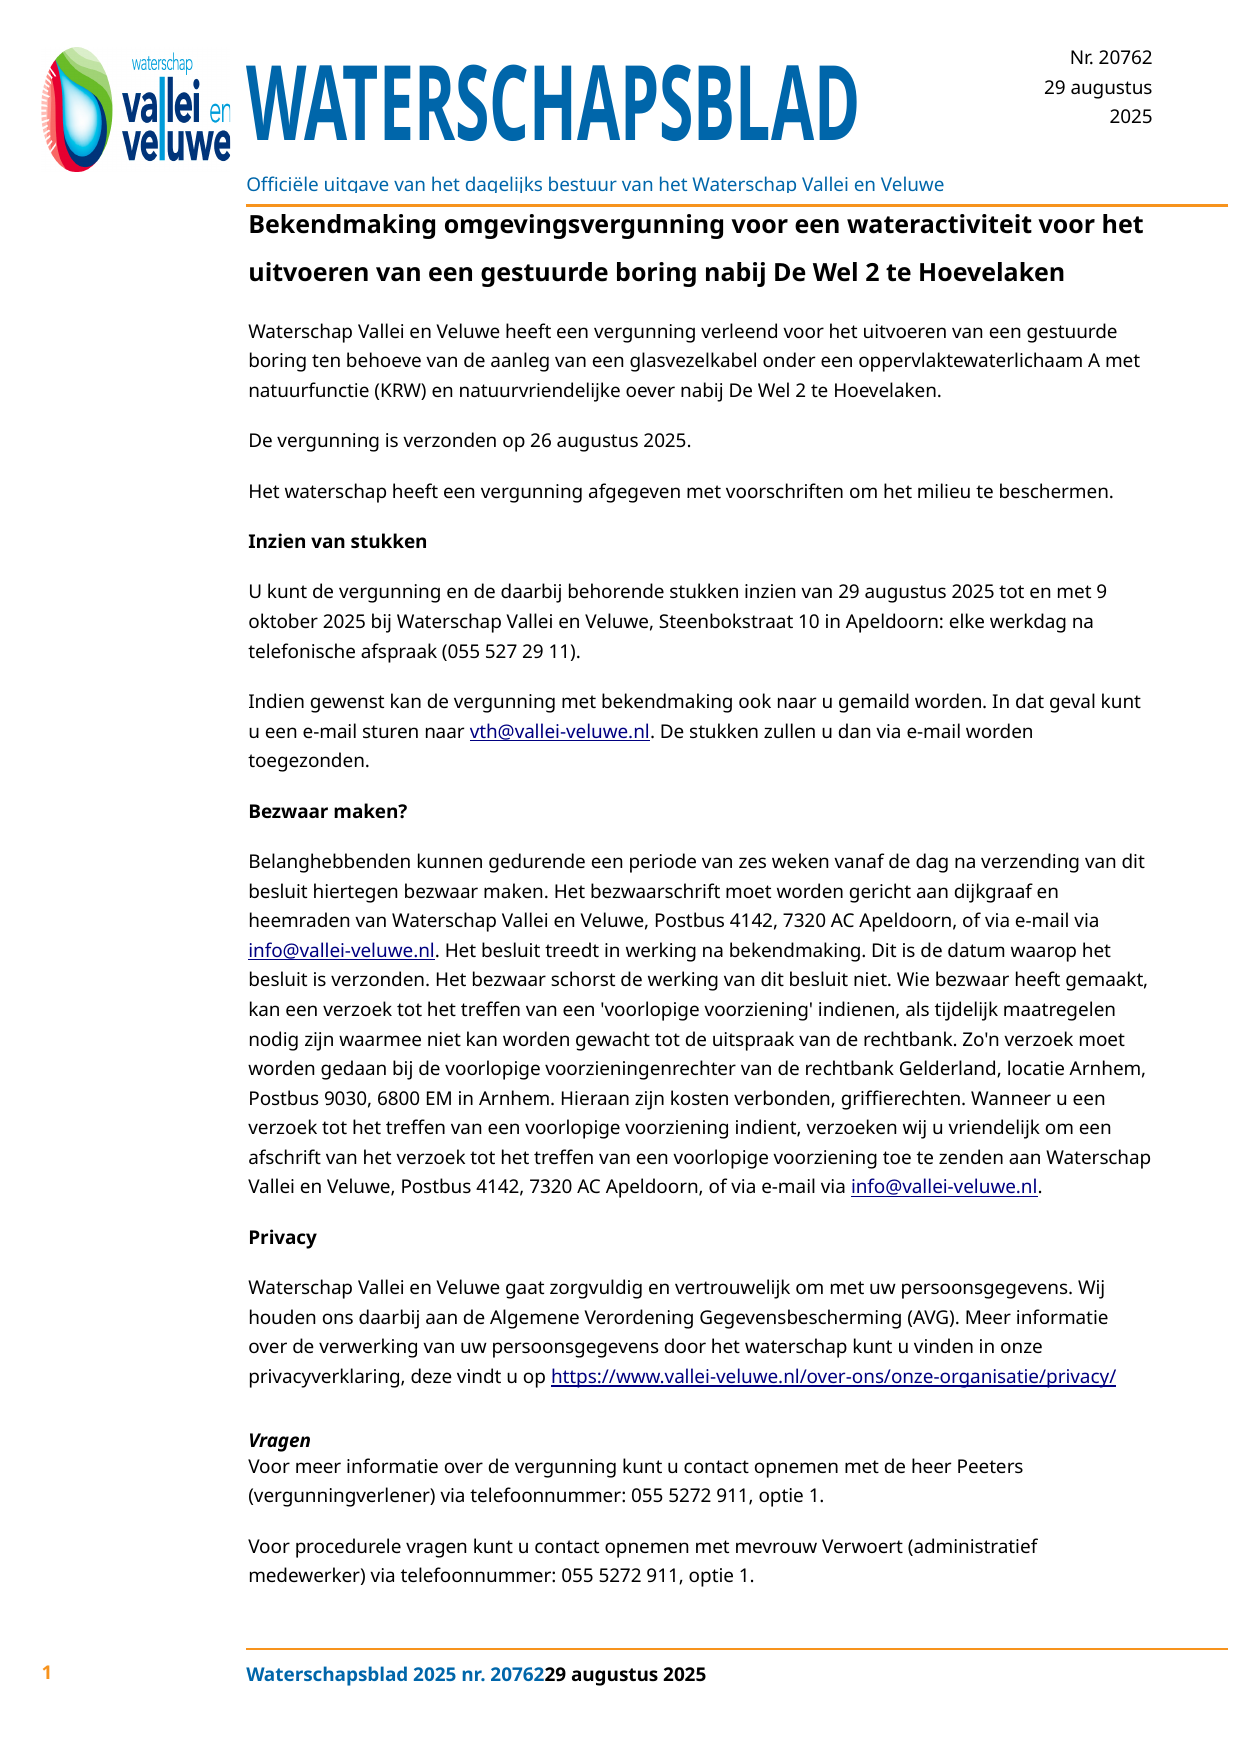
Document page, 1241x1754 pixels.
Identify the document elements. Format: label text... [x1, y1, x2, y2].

text Voor procedurele vragen kunt u contact opnemen met mevrouw Verwoert (administratief medewerker) via telefoonnummer: 055 5272 911, optie 1. [248, 1533, 1152, 1588]
text U kunt de vergunning en de daarbij behorende stukken inzien van 29 augustus 2025 tot en met 9 oktober 2025 bij Waterschap Vallei en Veluwe, Steenbokstraat 10 in Apeldoorn: elke werkdag na telefonische afspraak (055 527 29 11). [248, 579, 1152, 664]
text Het waterschap heeft een vergunning afgegeven met voorschriften om het milieu te beschermen. [248, 478, 1152, 504]
text Voor meer informatie over de vergunning kunt u contact opnemen met de heer Peeters (vergunningverlener) via telefoonnummer: 055 5272 911, optie 1. [248, 1453, 1152, 1508]
text Indien gewenst kan de vergunning met bekendmaking ook naar u gemaild worden. In dat geval kunt u een e-mail sturen naar vth@vallei-veluwe.nl. De stukken zullen u dan via e-mail worden toegezonden. [248, 688, 1152, 773]
picture [41, 47, 231, 172]
text De vergunning is verzonden op 26 augustus 2025. [248, 427, 1152, 453]
text Vragen [248, 1427, 1152, 1453]
text Bekendmaking omgevingsvergunning voor een wateractiviteit voor het uitvoeren van een gestuurde boring nabij De Wel 2 te Hoevelaken [248, 207, 1152, 288]
text Privacy [248, 1224, 1152, 1250]
text Bezwaar maken? [248, 798, 1152, 824]
text Waterschap Vallei en Veluwe gaat zorgvuldig en vertrouwelijk om met uw persoonsgegevens. Wij houden ons daarbij aan de Algemene Verordening Gegevensbescherming (AVG). Meer informatie over de verwerking van uw persoonsgegevens door het waterschap kunt u vinden in onze privacyverklaring, deze vindt u op https://www.vallei-veluwe.nl/over-ons/onze-organisatie/privacy/ [248, 1274, 1152, 1389]
text Inzien van stukken [248, 528, 1152, 554]
text Belanghebbenden kunnen gedurende een periode van zes weken vanaf de dag na verzending van dit besluit hiertegen bezwaar maken. Het bezwaarschrift moet worden gericht aan dijkgraaf en heemraden van Waterschap Vallei en Veluwe, Postbus 4142, 7320 AC Apeldoorn, of via e-mail via info@vallei-veluwe.nl. Het besluit treedt in werking na bekendmaking. Dit is de datum waarop het besluit is verzonden. Het bezwaar schorst de werking van dit besluit niet. Wie bezwaar heeft gemaakt, kan een verzoek tot het treffen van een 'voorlopige voorziening' indienen, als tijdelijk maatregelen nodig zijn waarmee niet kan worden gewacht tot de uitspraak van de rechtbank. Zo'n verzoek moet worden gedaan bij de voorlopige voorzieningenrechter van de rechtbank Gelderland, locatie Arnhem, Postbus 9030, 6800 EM in Arnhem. Hieraan zijn kosten verbonden, griffierechten. Wanneer u een verzoek tot het treffen van een voorlopige voorziening indient, verzoeken wij u vriendelijk om een afschrift van het verzoek tot het treffen van een voorlopige voorziening toe te zenden aan Waterschap Vallei en Veluwe, Postbus 4142, 7320 AC Apeldoorn, of via e-mail via info@vallei-veluwe.nl. [248, 848, 1152, 1199]
text Waterschap Vallei en Veluwe heeft een vergunning verleend voor het uitvoeren van een gestuurde boring ten behoeve van de aanleg van een glasvezelkabel onder een oppervlaktewaterlichaam A met natuurfunctie (KRW) en natuurvriendelijke oever nabij De Wel 2 te Hoevelaken. [248, 318, 1152, 403]
